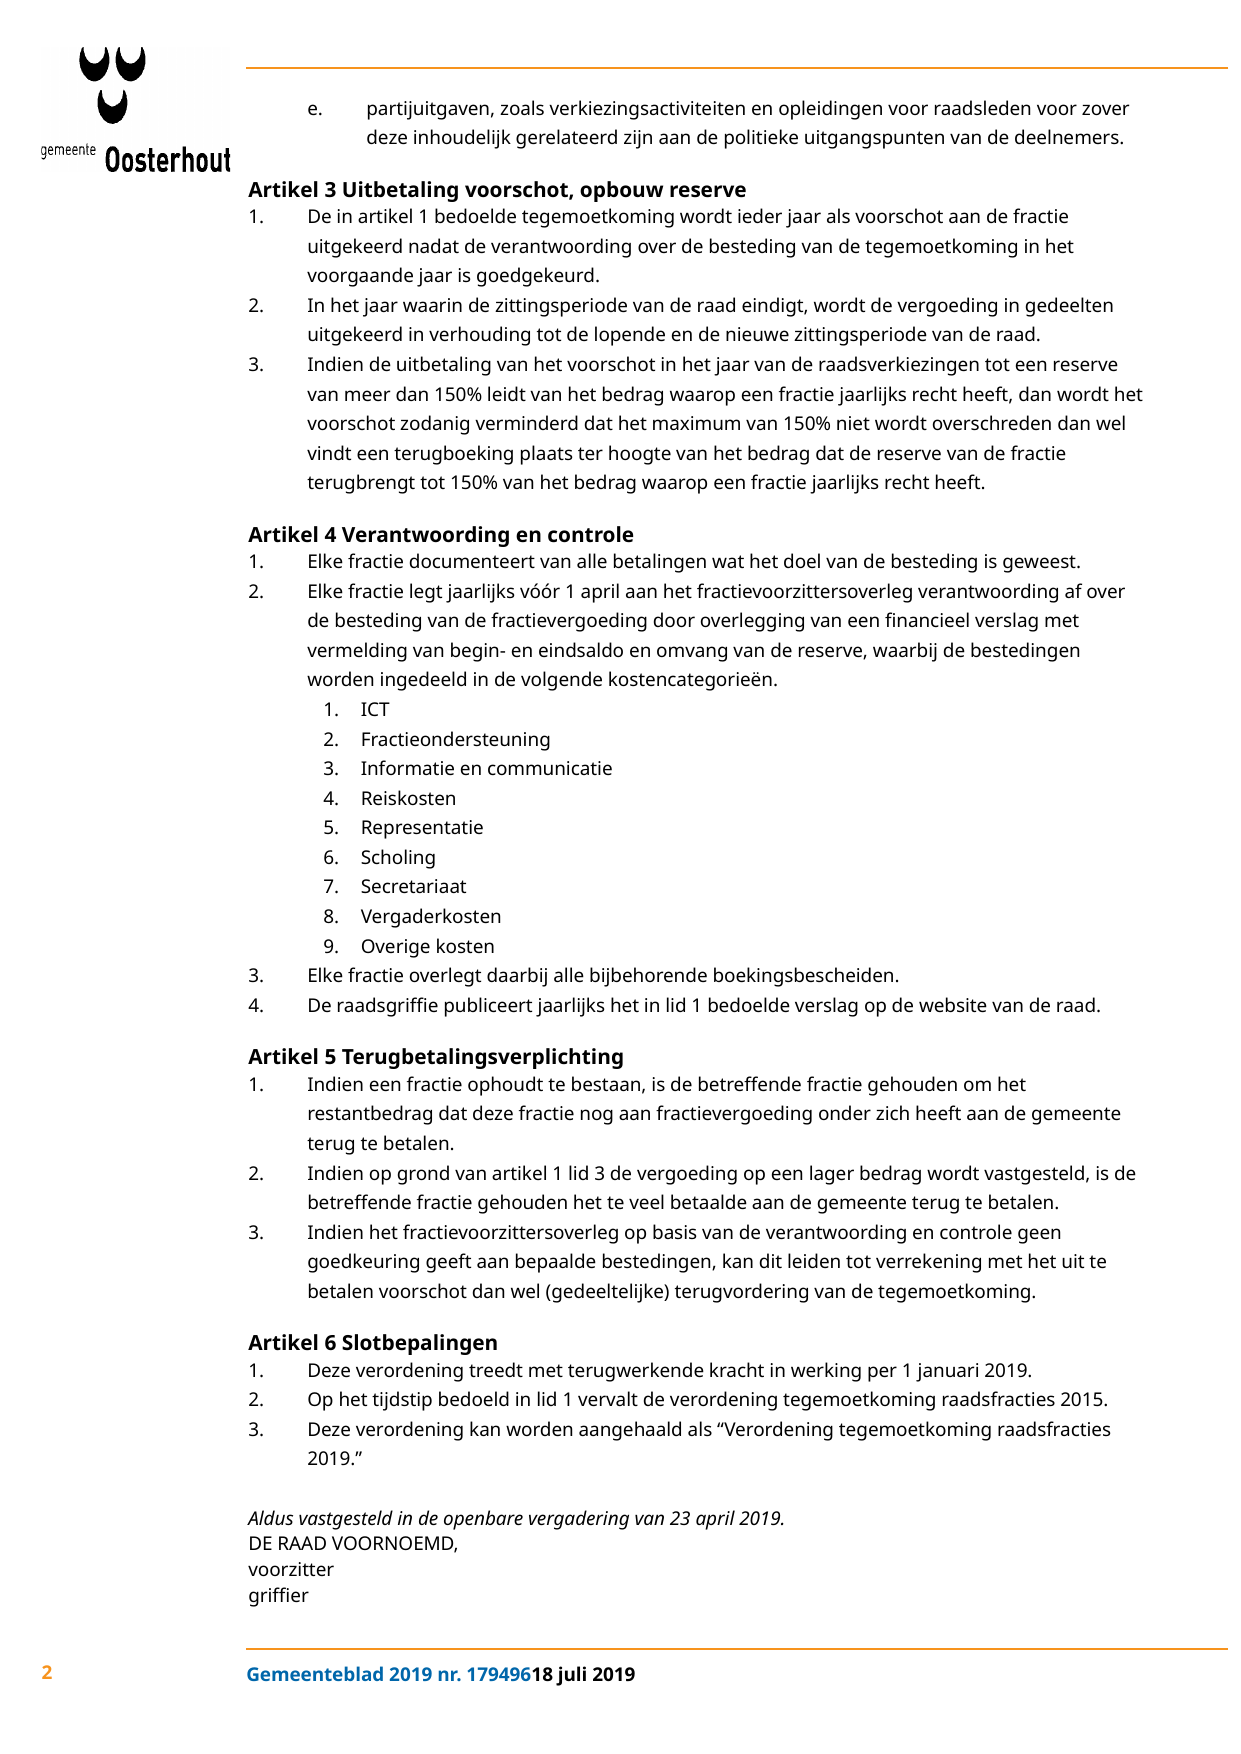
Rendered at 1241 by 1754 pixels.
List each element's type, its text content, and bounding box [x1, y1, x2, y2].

list Representatie [323, 814, 1152, 840]
list Deze verordening treedt met terugwerkende kracht in werking per 1 januari 2019. [248, 1357, 1152, 1383]
text Artikel 4 Verantwoording en controle [248, 520, 1152, 548]
list ICT [323, 696, 1152, 722]
list In het jaar waarin de zittingsperiode van de raad eindigt, wordt de vergoeding in gedeelten uitgekeerd in verhouding tot de lopende en de nieuwe zittingsperiode van de raad. [248, 292, 1152, 347]
list partijuitgaven, zoals verkiezingsactiviteiten en opleidingen voor raadsleden voor zover deze inhoudelijk gerelateerd zijn aan de politieke uitgangspunten van de deelnemers. [307, 95, 1152, 150]
list Indien op grond van artikel 1 lid 3 de vergoeding op een lager bedrag wordt vastgesteld, is de betreffende fractie gehouden het te veel betaalde aan de gemeente terug te betalen. [248, 1160, 1152, 1215]
list Reiskosten [323, 785, 1152, 811]
list Deze verordening kan worden aangehaald als “Verordening tegemoetkoming raadsfracties 2019.” [248, 1416, 1152, 1471]
text DE RAAD VOORNOEMD, [248, 1531, 1152, 1556]
list Indien een fractie ophoudt te bestaan, is de betreffende fractie gehouden om het restantbedrag dat deze fractie nog aan fractievergoeding onder zich heeft aan de gemeente terug te betalen. [248, 1071, 1152, 1156]
list Elke fractie overlegt daarbij alle bijbehorende boekingsbescheiden. [248, 962, 1152, 988]
list Overige kosten [323, 933, 1152, 959]
list Elke fractie legt jaarlijks vóór 1 april aan het fractievoorzittersoverleg verantwoording af over de besteding van de fractievergoeding door overlegging van een financieel verslag met vermelding van begin- en eindsaldo en omvang van de reserve, waarbij de bestedingen worden ingedeeld in de volgende kostencategorieën. [248, 578, 1152, 692]
list De in artikel 1 bedoelde tegemoetkoming wordt ieder jaar als voorschot aan de fractie uitgekeerd nadat de verantwoording over de besteding van de tegemoetkoming in het voorgaande jaar is goedgekeurd. [248, 203, 1152, 288]
list Scholing [323, 844, 1152, 870]
text Artikel 3 Uitbetaling voorschot, opbouw reserve [248, 175, 1152, 203]
list Elke fractie documenteert van alle betalingen wat het doel van de besteding is geweest. [248, 548, 1152, 574]
list Indien het fractievoorzittersoverleg op basis van de verantwoording en controle geen goedkeuring geeft aan bepaalde bestedingen, kan dit leiden tot verrekening met het uit te betalen voorschot dan wel (gedeeltelijke) terugvordering van de tegemoetkoming. [248, 1219, 1152, 1304]
list Indien de uitbetaling van het voorschot in het jaar van de raadsverkiezingen tot een reserve van meer dan 150% leidt van het bedrag waarop een fractie jaarlijks recht heeft, dan wordt het voorschot zodanig verminderd dat het maximum van 150% niet wordt overschreden dan wel vindt een terugboeking plaats ter hoogte van het bedrag dat de reserve van de fractie terugbrengt tot 150% van het bedrag waarop een fractie jaarlijks recht heeft. [248, 351, 1152, 495]
text Artikel 5 Terugbetalingsverplichting [248, 1042, 1152, 1071]
text griffier [248, 1582, 1152, 1608]
list Secretariaat [323, 874, 1152, 899]
list De raadsgriffie publiceert jaarlijks het in lid 1 bedoelde verslag op de website van de raad. [248, 992, 1152, 1018]
picture [41, 47, 231, 172]
text voorzitter [248, 1556, 1152, 1582]
list Op het tijdstip bedoeld in lid 1 vervalt de verordening tegemoetkoming raadsfracties 2015. [248, 1386, 1152, 1412]
text Artikel 6 Slotbepalingen [248, 1328, 1152, 1357]
list Fractieondersteuning [323, 726, 1152, 752]
list Informatie en communicatie [323, 755, 1152, 781]
text Aldus vastgesteld in de openbare vergadering van 23 april 2019. [248, 1505, 1152, 1531]
list Vergaderkosten [323, 903, 1152, 929]
